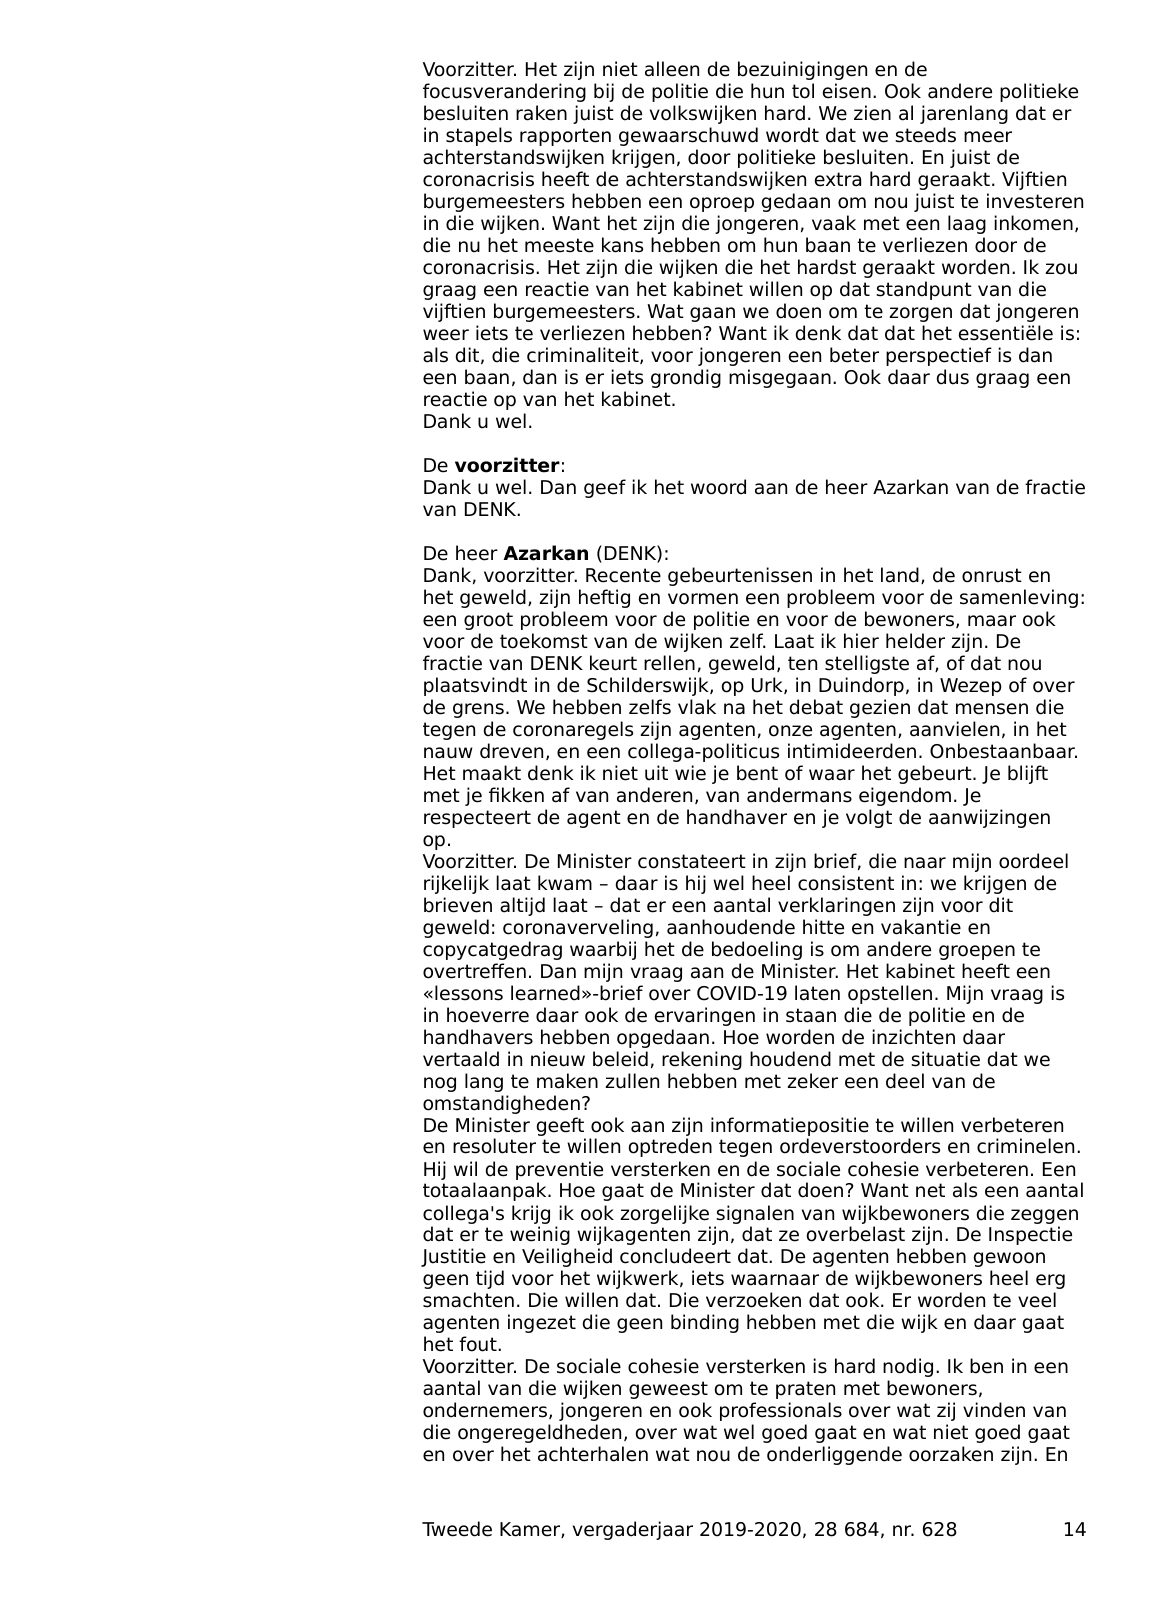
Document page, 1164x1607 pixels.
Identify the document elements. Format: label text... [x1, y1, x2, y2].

text Dank u wel. Dan geef ik het woord aan de heer Azarkan van de fractie van DENK. [422, 477, 1087, 521]
text Dank, voorzitter. Recente gebeurtenissen in het land, de onrust en het geweld, zijn heftig en vormen een probleem voor de samenleving: een groot probleem voor de politie en voor de bewoners, maar ook voor de toekomst van de wijken zelf. Laat ik hier helder zijn. De fractie van DENK keurt rellen, geweld, ten stelligste af, of dat nou plaatsvindt in de Schilderswijk, op Urk, in Duindorp, in Wezep of over de grens. We hebben zelfs vlak na het debat gezien dat mensen die tegen de coronaregels zijn agenten, onze agenten, aanvielen, in het nauw dreven, en een collega-politicus intimideerden. Onbestaanbaar. Het maakt denk ik niet uit wie je bent of waar het gebeurt. Je blijft met je fikken af van anderen, van andermans eigendom. Je respecteert de agent en de handhaver en je volgt de aanwijzingen op. [422, 565, 1087, 851]
text De voorzitter: [422, 455, 1087, 477]
text Voorzitter. De Minister constateert in zijn brief, die naar mijn oordeel rijkelijk laat kwam – daar is hij wel heel consistent in: we krijgen de brieven altijd laat – dat er een aantal verklaringen zijn voor dit geweld: coronaverveling, aanhoudende hitte en vakantie en copycatgedrag waarbij het de bedoeling is om andere groepen te overtreffen. Dan mijn vraag aan de Minister. Het kabinet heeft een «lessons learned»-brief over COVID-19 laten opstellen. Mijn vraag is in hoeverre daar ook de ervaringen in staan die de politie en de handhavers hebben opgedaan. Hoe worden de inzichten daar vertaald in nieuw beleid, rekening houdend met de situatie dat we nog lang te maken zullen hebben met zeker een deel van de omstandigheden? [422, 851, 1087, 1114]
text Voorzitter. De sociale cohesie versterken is hard nodig. Ik ben in een aantal van die wijken geweest om te praten met bewoners, ondernemers, jongeren en ook professionals over wat zij vinden van die ongeregeldheden, over wat wel goed gaat en wat niet goed gaat en over het achterhalen wat nou de onderliggende oorzaken zijn. En [422, 1356, 1087, 1466]
text Dank u wel. [422, 411, 1087, 433]
text De Minister geeft ook aan zijn informatiepositie te willen verbeteren en resoluter te willen optreden tegen ordeverstoorders en criminelen. Hij wil de preventie versterken en de sociale cohesie verbeteren. Een totaalaanpak. Hoe gaat de Minister dat doen? Want net als een aantal collega's krijg ik ook zorgelijke signalen van wijkbewoners die zeggen dat er te weinig wijkagenten zijn, dat ze overbelast zijn. De Inspectie Justitie en Veiligheid concludeert dat. De agenten hebben gewoon geen tijd voor het wijkwerk, iets waarnaar de wijkbewoners heel erg smachten. Die willen dat. Die verzoeken dat ook. Er worden te veel agenten ingezet die geen binding hebben met die wijk en daar gaat het fout. [422, 1114, 1087, 1356]
text De heer Azarkan (DENK): [422, 543, 1087, 565]
text Voorzitter. Het zijn niet alleen de bezuinigingen en de focusverandering bij de politie die hun tol eisen. Ook andere politieke besluiten raken juist de volkswijken hard. We zien al jarenlang dat er in stapels rapporten gewaarschuwd wordt dat we steeds meer achterstandswijken krijgen, door politieke besluiten. En juist de coronacrisis heeft de achterstandswijken extra hard geraakt. Vijftien burgemeesters hebben een oproep gedaan om nou juist te investeren in die wijken. Want het zijn die jongeren, vaak met een laag inkomen, die nu het meeste kans hebben om hun baan te verliezen door de coronacrisis. Het zijn die wijken die het hardst geraakt worden. Ik zou graag een reactie van het kabinet willen op dat standpunt van die vijftien burgemeesters. Wat gaan we doen om te zorgen dat jongeren weer iets te verliezen hebben? Want ik denk dat dat het essentiële is: als dit, die criminaliteit, voor jongeren een beter perspectief is dan een baan, dan is er iets grondig misgegaan. Ook daar dus graag een reactie op van het kabinet. [422, 59, 1087, 411]
